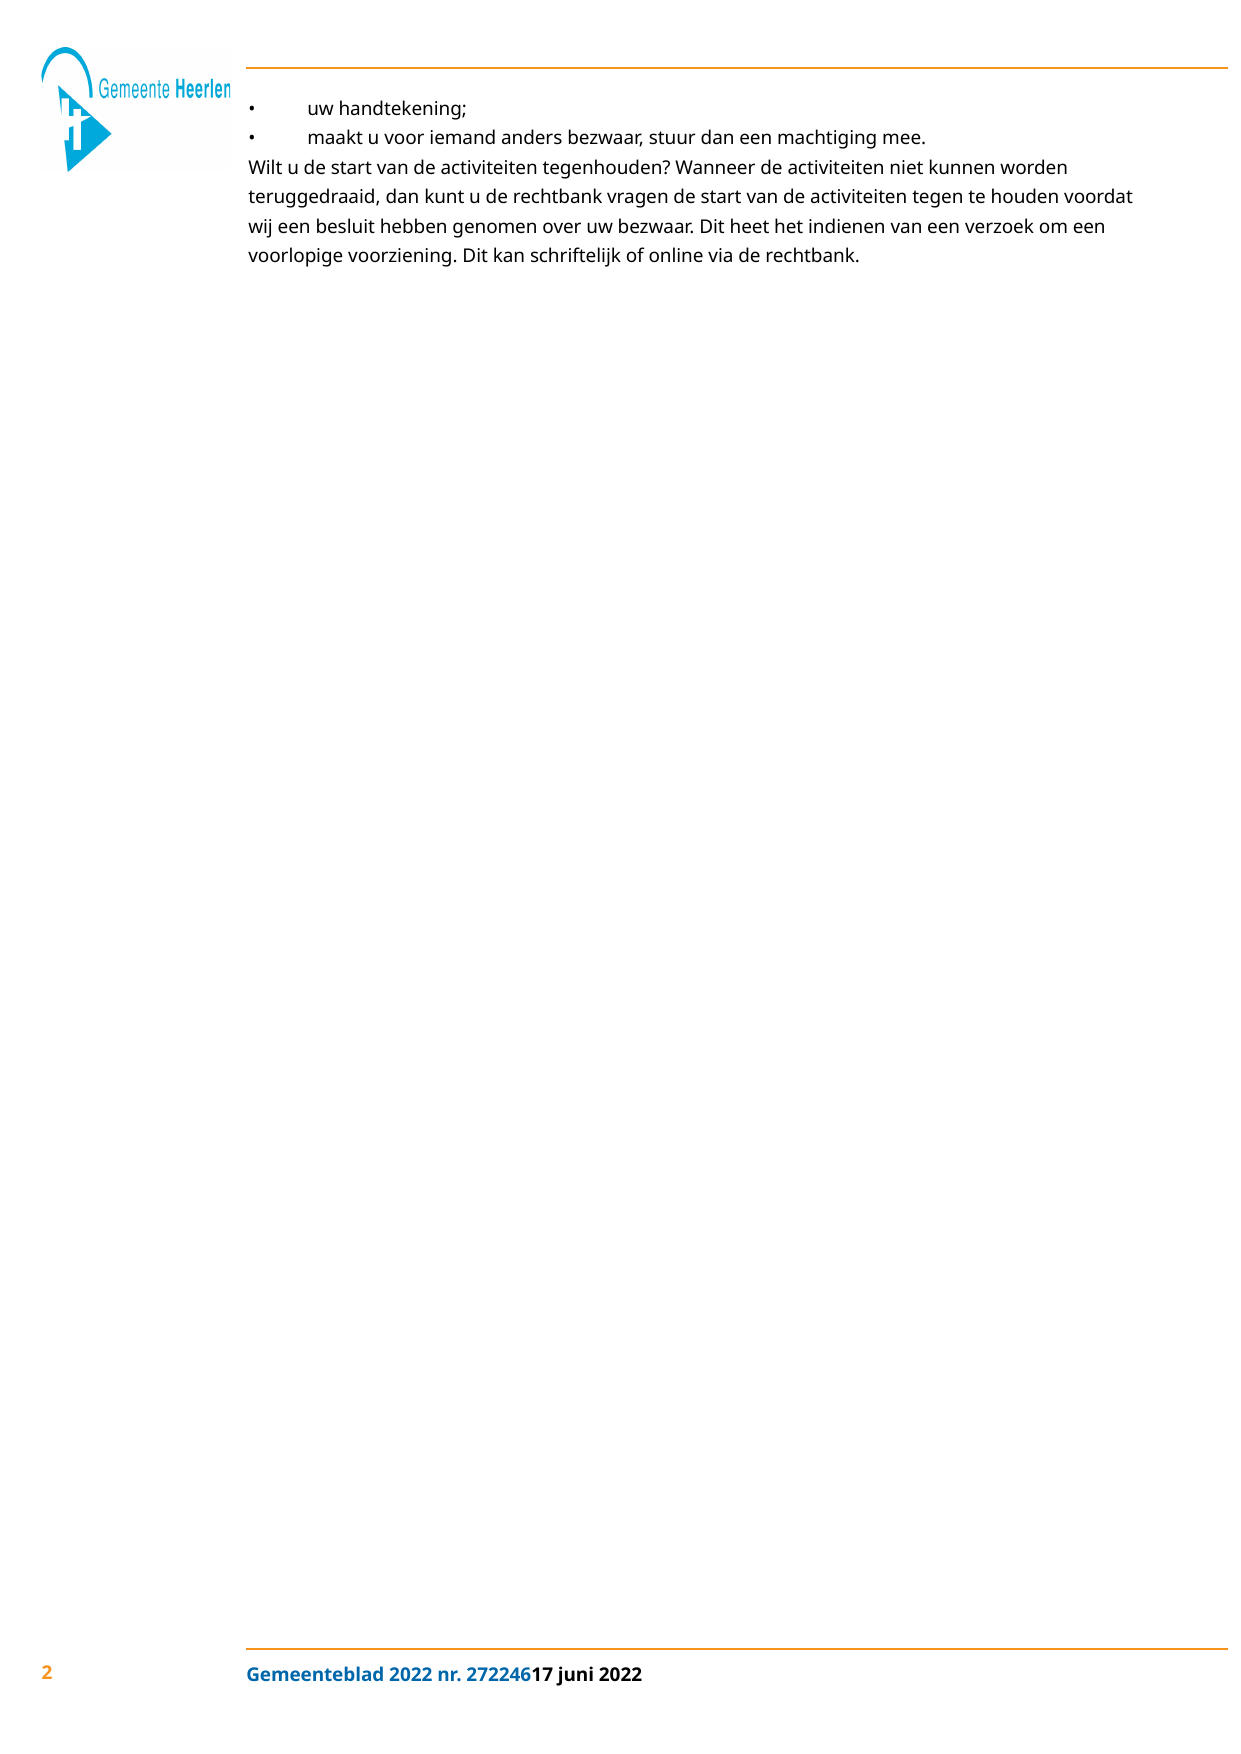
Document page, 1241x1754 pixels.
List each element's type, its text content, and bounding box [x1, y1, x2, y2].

list uw handtekening; [248, 95, 1152, 121]
list maakt u voor iemand anders bezwaar, stuur dan een machtiging mee. [248, 124, 1152, 150]
text Wilt u de start van de activiteiten tegenhouden? Wanneer de activiteiten niet kunnen worden teruggedraaid, dan kunt u de rechtbank vragen de start van de activiteiten tegen te houden voordat wij een besluit hebben genomen over uw bezwaar. Dit heet het indienen van een verzoek om een voorlopige voorziening. Dit kan schriftelijk of online via de rechtbank. [248, 154, 1152, 268]
picture [41, 47, 59, 70]
picture [41, 47, 231, 172]
